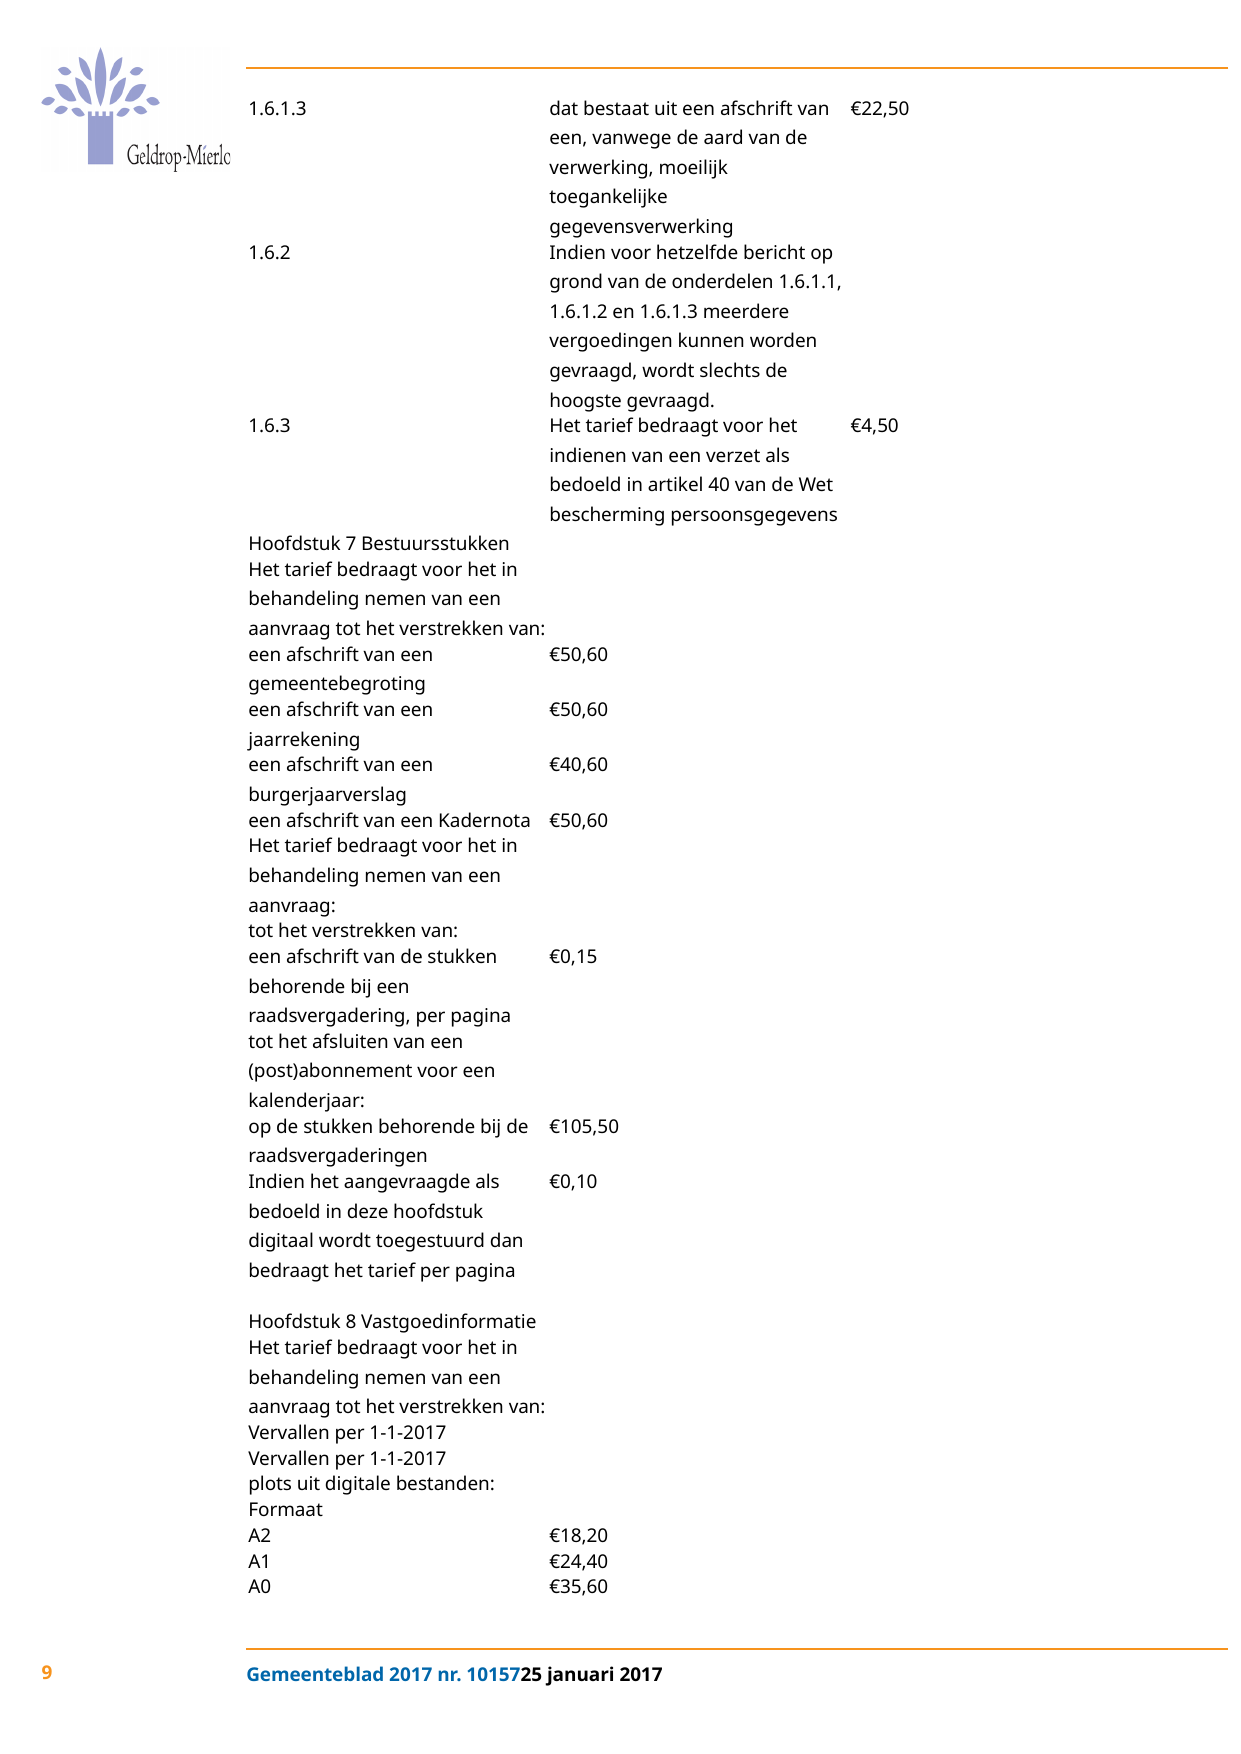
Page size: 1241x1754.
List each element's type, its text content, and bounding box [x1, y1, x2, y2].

table_cell 1.6.1.3 [248, 95, 549, 239]
table_cell [850, 1522, 1152, 1548]
table_cell [850, 833, 1152, 917]
table_cell [549, 1471, 850, 1496]
table_cell €50,60 [549, 696, 850, 752]
table_cell Indien voor hetzelfde bericht op grond van de onderdelen 1.6.1.1, 1.6.1.2 en 1.6.1.3 meerdere vergoedingen kunnen worden gevraagd, wordt slechts de hoogste gevraagd. [549, 239, 850, 412]
table_cell Het tarief bedraagt voor het indienen van een verzet als bedoeld in artikel 40 van de Wet bescherming persoonsgegevens [549, 413, 850, 527]
table_cell [850, 943, 1152, 1028]
table_cell [549, 1496, 850, 1522]
table_cell tot het verstrekken van: [248, 918, 549, 943]
table_cell €50,60 [549, 641, 850, 696]
table_cell [549, 1283, 850, 1308]
table_cell [850, 1283, 1152, 1308]
table_cell [850, 1548, 1152, 1573]
table_cell [850, 1471, 1152, 1496]
table_cell A0 [248, 1574, 549, 1599]
table_cell [549, 918, 850, 943]
table_header Hoofdstuk 7 Bestuursstukken [248, 530, 549, 556]
table_cell A1 [248, 1548, 549, 1573]
table_cell €40,60 [549, 752, 850, 807]
table_cell [549, 1334, 850, 1419]
table_cell [850, 1168, 1152, 1283]
table_cell op de stukken behorende bij de raadsvergaderingen [248, 1113, 549, 1168]
table_cell [850, 641, 1152, 696]
table_cell Vervallen per 1-1-2017 [248, 1445, 549, 1471]
table_cell €24,40 [549, 1548, 850, 1573]
table_cell [850, 1028, 1152, 1113]
table_cell [850, 752, 1152, 807]
table_cell [850, 1445, 1152, 1471]
table_cell €35,60 [549, 1574, 850, 1599]
table_cell €4,50 [850, 413, 1152, 527]
table_cell [850, 1496, 1152, 1522]
picture [41, 47, 231, 172]
table_cell €105,50 [549, 1113, 850, 1168]
table_cell een afschrift van een burgerjaarverslag [248, 752, 549, 807]
table_cell 1.6.2 [248, 239, 549, 412]
table_cell [850, 1113, 1152, 1168]
table_cell €0,15 [549, 943, 850, 1028]
table_cell €22,50 [850, 95, 1152, 239]
table_cell [549, 1419, 850, 1445]
table_cell Indien het aangevraagde als bedoeld in deze hoofdstuk digitaal wordt toegestuurd dan bedraagt het tarief per pagina [248, 1168, 549, 1283]
table_cell een afschrift van een Kadernota [248, 807, 549, 833]
table_cell Het tarief bedraagt voor het in behandeling nemen van een aanvraag tot het verstrekken van: [248, 1334, 549, 1419]
table_cell [850, 1334, 1152, 1419]
table_cell Het tarief bedraagt voor het in behandeling nemen van een aanvraag tot het verstrekken van: [248, 556, 549, 641]
table_cell [549, 556, 850, 641]
table_cell Het tarief bedraagt voor het in behandeling nemen van een aanvraag: [248, 833, 549, 917]
table_cell 1.6.3 [248, 413, 549, 527]
table_cell [549, 1028, 850, 1113]
table_cell [850, 556, 1152, 641]
table_cell [248, 1283, 549, 1308]
table_cell [850, 696, 1152, 752]
table_cell een afschrift van de stukken behorende bij een raadsvergadering, per pagina [248, 943, 549, 1028]
table_cell Formaat [248, 1496, 549, 1522]
table_cell [850, 1419, 1152, 1445]
table_cell plots uit digitale bestanden: [248, 1471, 549, 1496]
table_cell [549, 833, 850, 917]
table_cell [549, 1445, 850, 1471]
table_cell €0,10 [549, 1168, 850, 1283]
table_cell [850, 1574, 1152, 1599]
table_cell €18,20 [549, 1522, 850, 1548]
table_cell [850, 807, 1152, 833]
table_cell Vervallen per 1-1-2017 [248, 1419, 549, 1445]
table_cell dat bestaat uit een afschrift van een, vanwege de aard van de verwerking, moeilijk toegankelijke gegevensverwerking [549, 95, 850, 239]
table_cell een afschrift van een gemeentebegroting [248, 641, 549, 696]
table_cell [850, 918, 1152, 943]
table_cell Hoofdstuk 8 Vastgoedinformatie [248, 1309, 549, 1334]
table_cell tot het afsluiten van een (post)abonnement voor een kalenderjaar: [248, 1028, 549, 1113]
table_cell €50,60 [549, 807, 850, 833]
table_cell een afschrift van een jaarrekening [248, 696, 549, 752]
table_cell A2 [248, 1522, 549, 1548]
table_cell [850, 239, 1152, 412]
